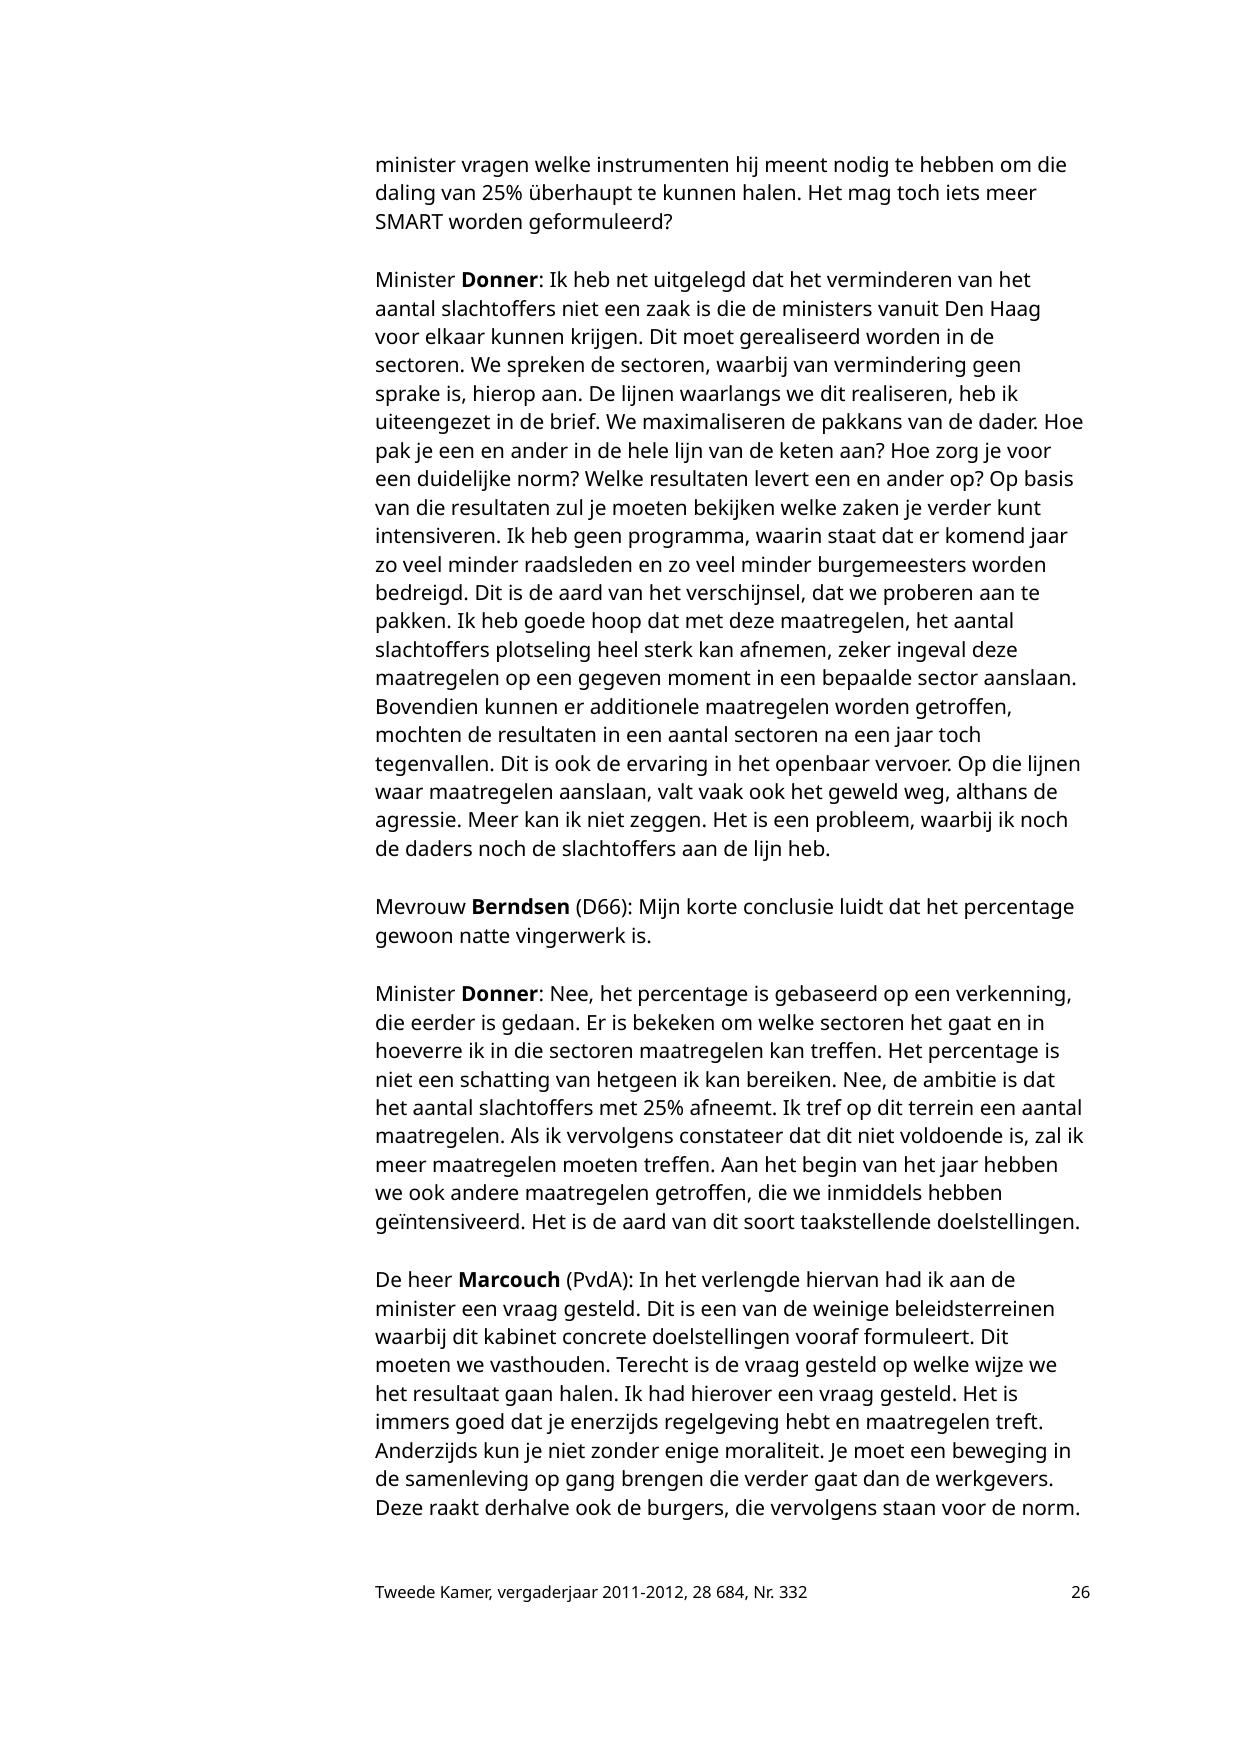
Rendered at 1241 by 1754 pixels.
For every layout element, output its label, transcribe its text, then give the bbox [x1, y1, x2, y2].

text Minister Donner: Ik heb net uitgelegd dat het verminderen van het aantal slachtoffers niet een zaak is die de ministers vanuit Den Haag voor elkaar kunnen krijgen. Dit moet gerealiseerd worden in de sectoren. We spreken de sectoren, waarbij van vermindering geen sprake is, hierop aan. De lijnen waarlangs we dit realiseren, heb ik uiteengezet in de brief. We maximaliseren de pakkans van de dader. Hoe pak je een en ander in de hele lijn van de keten aan? Hoe zorg je voor een duidelijke norm? Welke resultaten levert een en ander op? Op basis van die resultaten zul je moeten bekijken welke zaken je verder kunt intensiveren. Ik heb geen programma, waarin staat dat er komend jaar zo veel minder raadsleden en zo veel minder burgemeesters worden bedreigd. Dit is de aard van het verschijnsel, dat we proberen aan te pakken. Ik heb goede hoop dat met deze maatregelen, het aantal slachtoffers plotseling heel sterk kan afnemen, zeker ingeval deze maatregelen op een gegeven moment in een bepaalde sector aanslaan. Bovendien kunnen er additionele maatregelen worden getroffen, mochten de resultaten in een aantal sectoren na een jaar toch tegenvallen. Dit is ook de ervaring in het openbaar vervoer. Op die lijnen waar maatregelen aanslaan, valt vaak ook het geweld weg, althans de agressie. Meer kan ik niet zeggen. Het is een probleem, waarbij ik noch de daders noch de slachtoffers aan de lijn heb. [375, 265, 1090, 862]
text Minister Donner: Nee, het percentage is gebaseerd op een verkenning, die eerder is gedaan. Er is bekeken om welke sectoren het gaat en in hoeverre ik in die sectoren maatregelen kan treffen. Het percentage is niet een schatting van hetgeen ik kan bereiken. Nee, de ambitie is dat het aantal slachtoffers met 25% afneemt. Ik tref op dit terrein een aantal maatregelen. Als ik vervolgens constateer dat dit niet voldoende is, zal ik meer maatregelen moeten treffen. Aan het begin van het jaar hebben we ook andere maatregelen getroffen, die we inmiddels hebben geïntensiveerd. Het is de aard van dit soort taakstellende doelstellingen. [375, 979, 1090, 1235]
text De heer Marcouch (PvdA): In het verlengde hiervan had ik aan de minister een vraag gesteld. Dit is een van de weinige beleidsterreinen waarbij dit kabinet concrete doelstellingen vooraf formuleert. Dit moeten we vasthouden. Terecht is de vraag gesteld op welke wijze we het resultaat gaan halen. Ik had hierover een vraag gesteld. Het is immers goed dat je enerzijds regelgeving hebt en maatregelen treft. Anderzijds kun je niet zonder enige moraliteit. Je moet een beweging in de samenleving op gang brengen die verder gaat dan de werkgevers. Deze raakt derhalve ook de burgers, die vervolgens staan voor de norm. [375, 1265, 1090, 1521]
text minister vragen welke instrumenten hij meent nodig te hebben om die daling van 25% überhaupt te kunnen halen. Het mag toch iets meer SMART worden geformuleerd? [375, 150, 1090, 235]
text Mevrouw Berndsen (D66): Mijn korte conclusie luidt dat het percentage gewoon natte vingerwerk is. [375, 892, 1090, 949]
